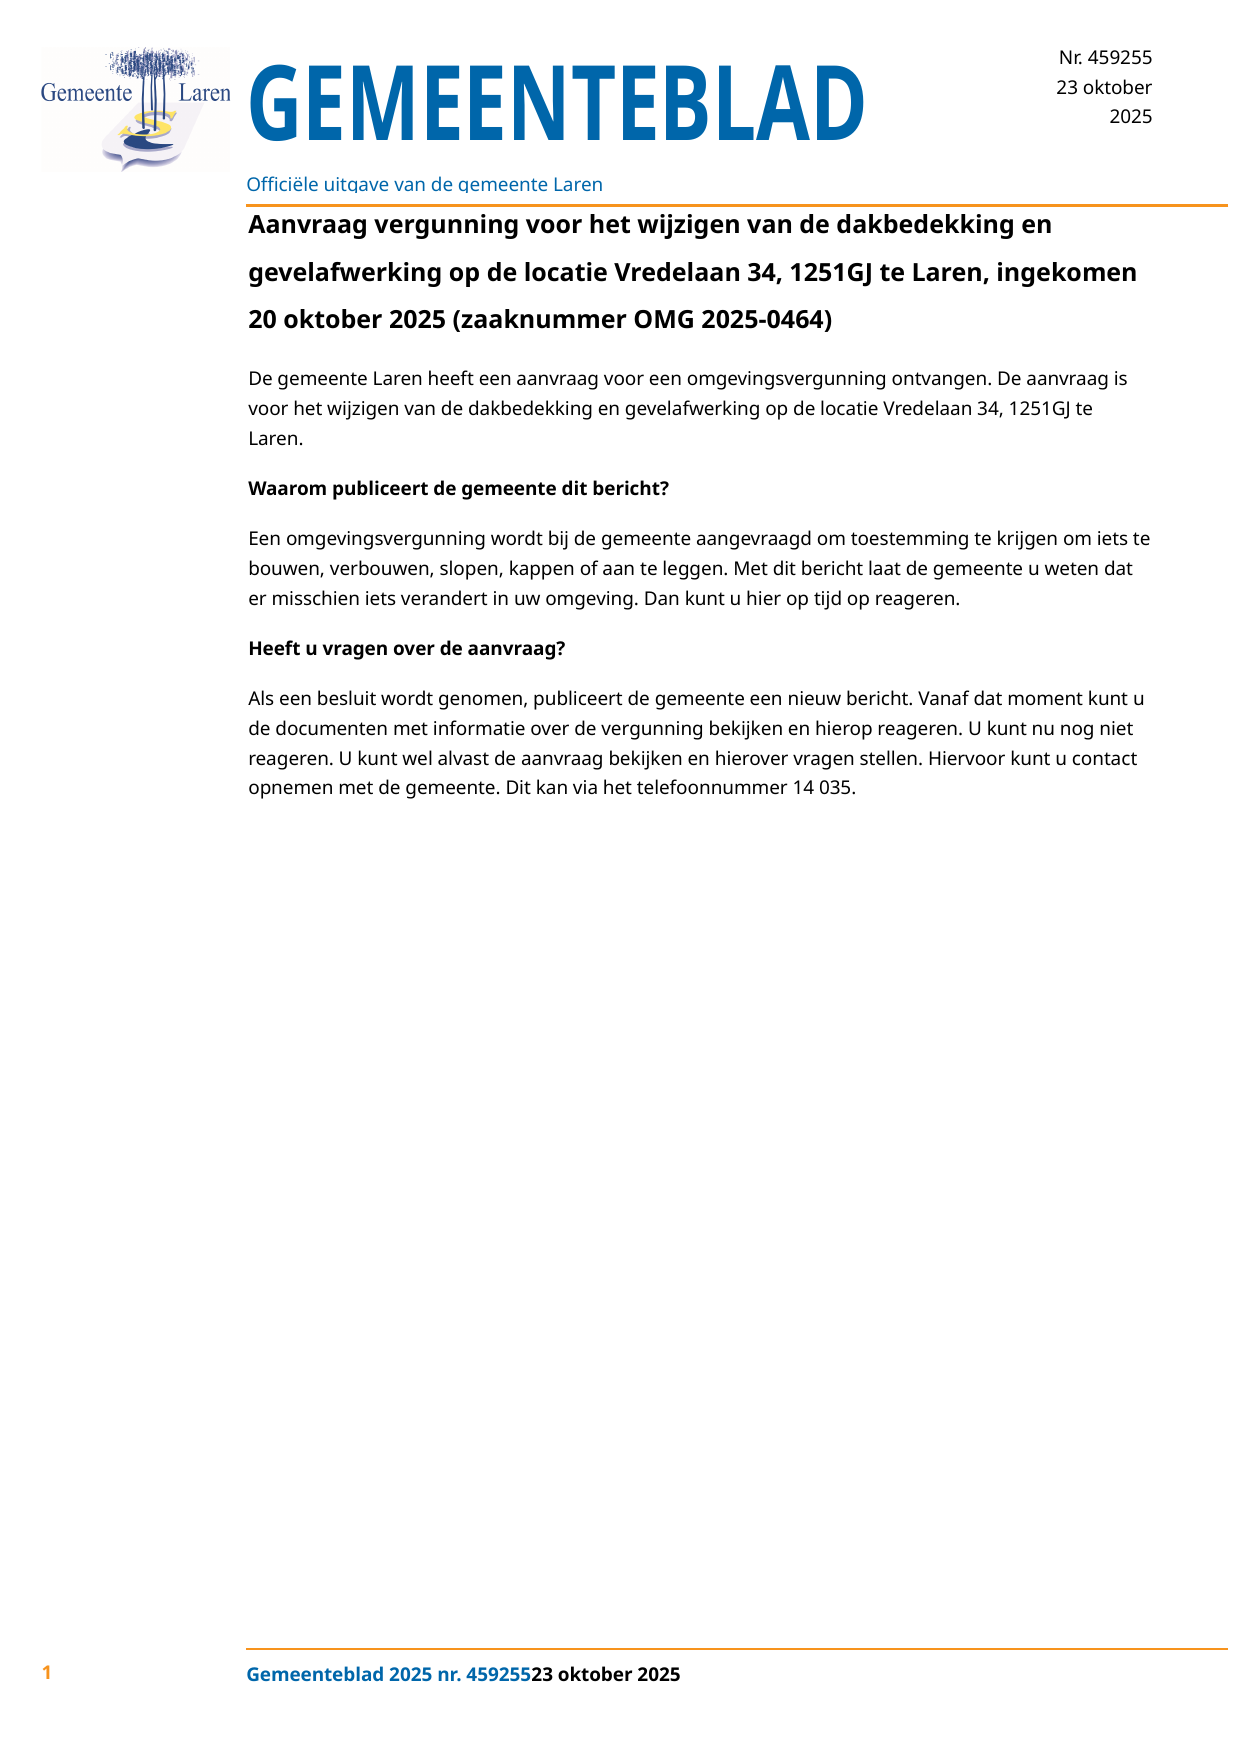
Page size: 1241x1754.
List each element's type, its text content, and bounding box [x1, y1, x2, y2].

text Heeft u vragen over de aanvraag? [248, 635, 1152, 661]
picture [41, 47, 231, 172]
text Aanvraag vergunning voor het wijzigen van de dakbedekking en gevelafwerking op de locatie Vredelaan 34, 1251GJ te Laren, ingekomen 20 oktober 2025 (zaaknummer OMG 2025-0464) [248, 207, 1152, 336]
text Waarom publiceert de gemeente dit bericht? [248, 475, 1152, 501]
text Een omgevingsvergunning wordt bij de gemeente aangevraagd om toestemming te krijgen om iets te bouwen, verbouwen, slopen, kappen of aan te leggen. Met dit bericht laat de gemeente u weten dat er misschien iets verandert in uw omgeving. Dan kunt u hier op tijd op reageren. [248, 526, 1152, 610]
text De gemeente Laren heeft een aanvraag voor een omgevingsvergunning ontvangen. De aanvraag is voor het wijzigen van de dakbedekking en gevelafwerking op de locatie Vredelaan 34, 1251GJ te Laren. [248, 366, 1152, 450]
text Als een besluit wordt genomen, publiceert de gemeente een nieuw bericht. Vanaf dat moment kunt u de documenten met informatie over de vergunning bekijken en hierop reageren. U kunt nu nog niet reageren. U kunt wel alvast de aanvraag bekijken en hierover vragen stellen. Hiervoor kunt u contact opnemen met de gemeente. Dit kan via het telefoonnummer 14 035. [248, 686, 1152, 800]
